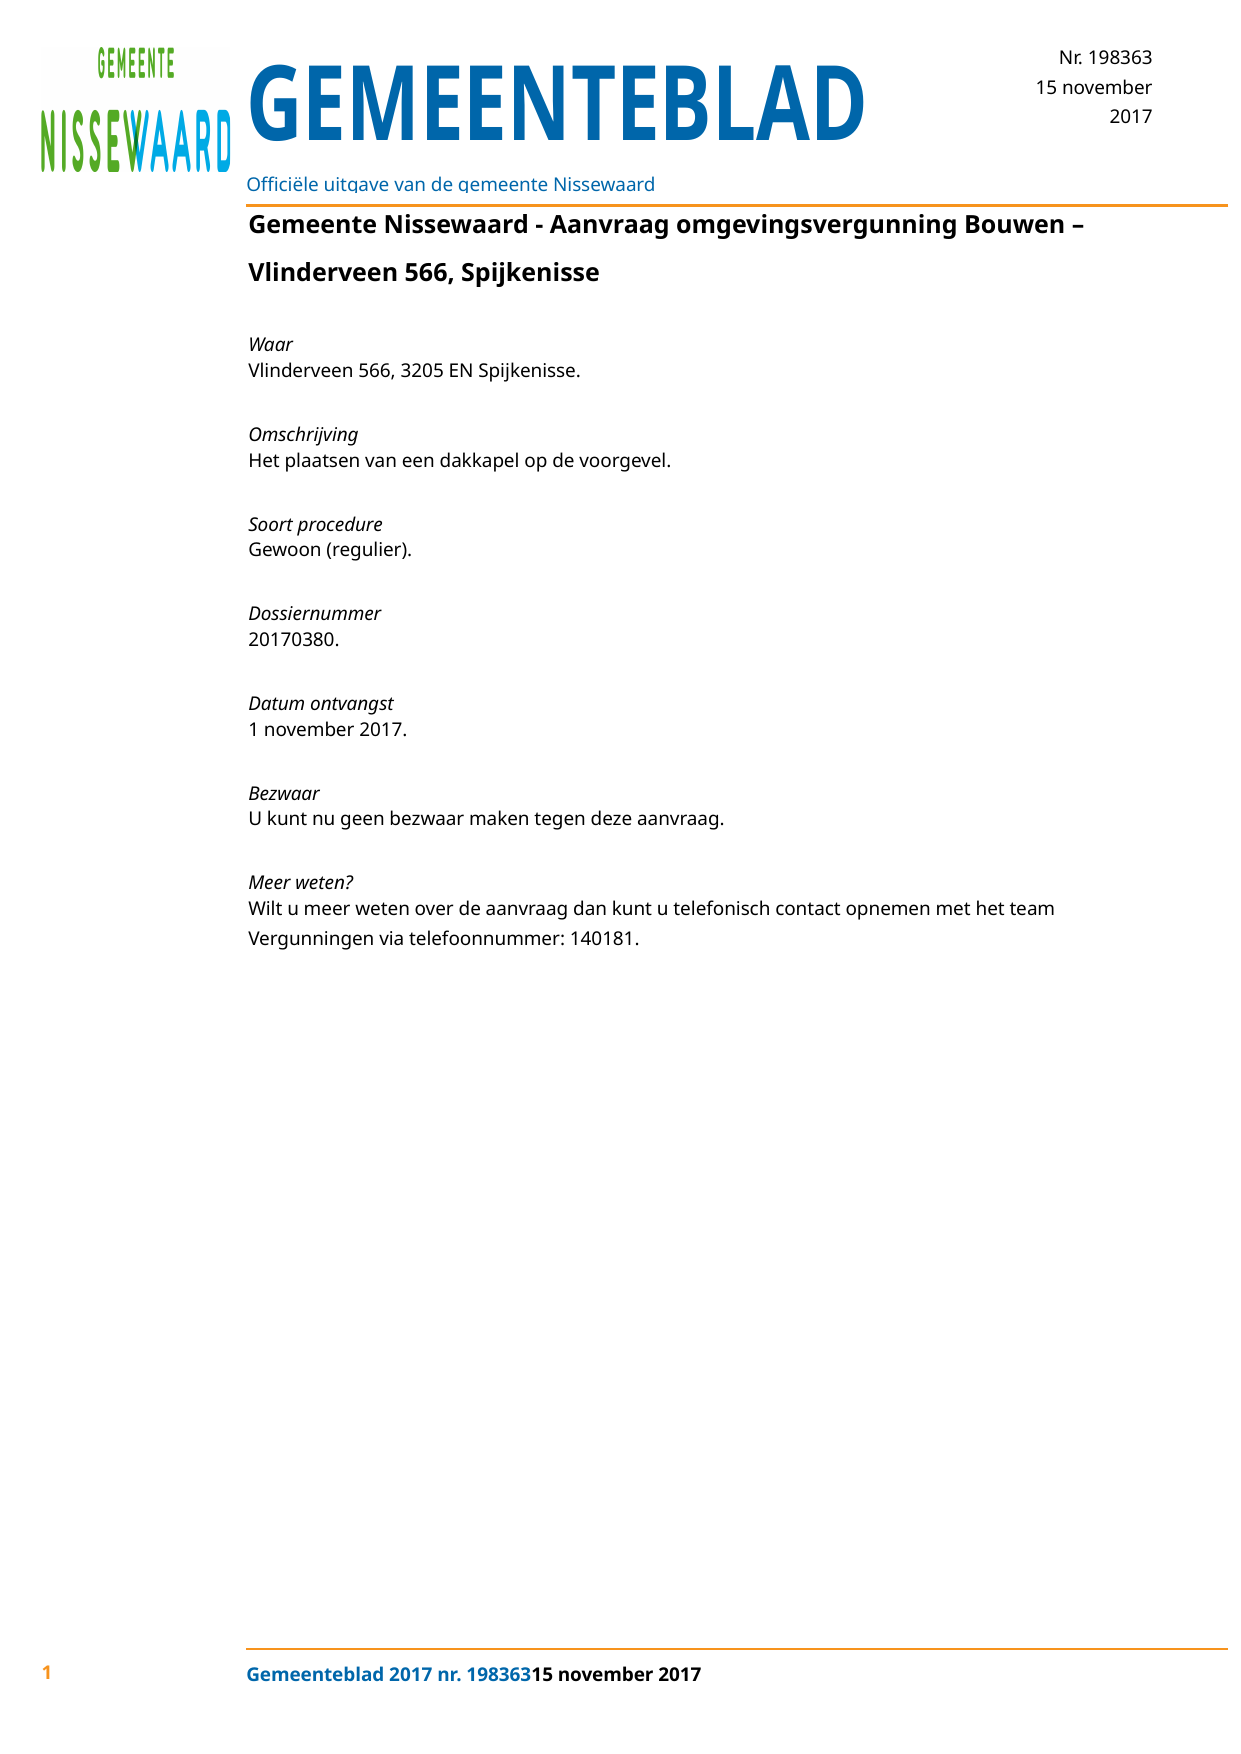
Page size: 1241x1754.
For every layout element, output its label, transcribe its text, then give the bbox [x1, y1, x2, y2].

text Vlinderveen 566, 3205 EN Spijkenisse. [248, 357, 1152, 383]
text Dossiernummer [248, 601, 1152, 626]
text Wilt u meer weten over de aanvraag dan kunt u telefonisch contact opnemen met het team Vergunningen via telefoonnummer: 140181. [248, 895, 1152, 951]
picture [200, 151, 206, 172]
text Datum ontvangst [248, 690, 1152, 716]
text Gewoon (regulier). [248, 537, 1152, 562]
text Meer weten? [248, 869, 1152, 895]
text Soort procedure [248, 511, 1152, 537]
text Waar [248, 331, 1152, 357]
picture [154, 157, 165, 172]
text Het plaatsen van een dakkapel op de voorgevel. [248, 447, 1152, 473]
text Bezwaar [248, 780, 1152, 806]
picture [176, 157, 187, 172]
text Gemeente Nissewaard - Aanvraag omgevingsvergunning Bouwen – Vlinderveen 566, Spijkenisse [248, 207, 1152, 288]
picture [41, 47, 231, 172]
text 20170380. [248, 626, 1152, 652]
picture [222, 122, 227, 160]
picture [201, 122, 206, 138]
text 1 november 2017. [248, 716, 1152, 742]
text Omschrijving [248, 421, 1152, 447]
text U kunt nu geen bezwaar maken tegen deze aanvraag. [248, 806, 1152, 831]
